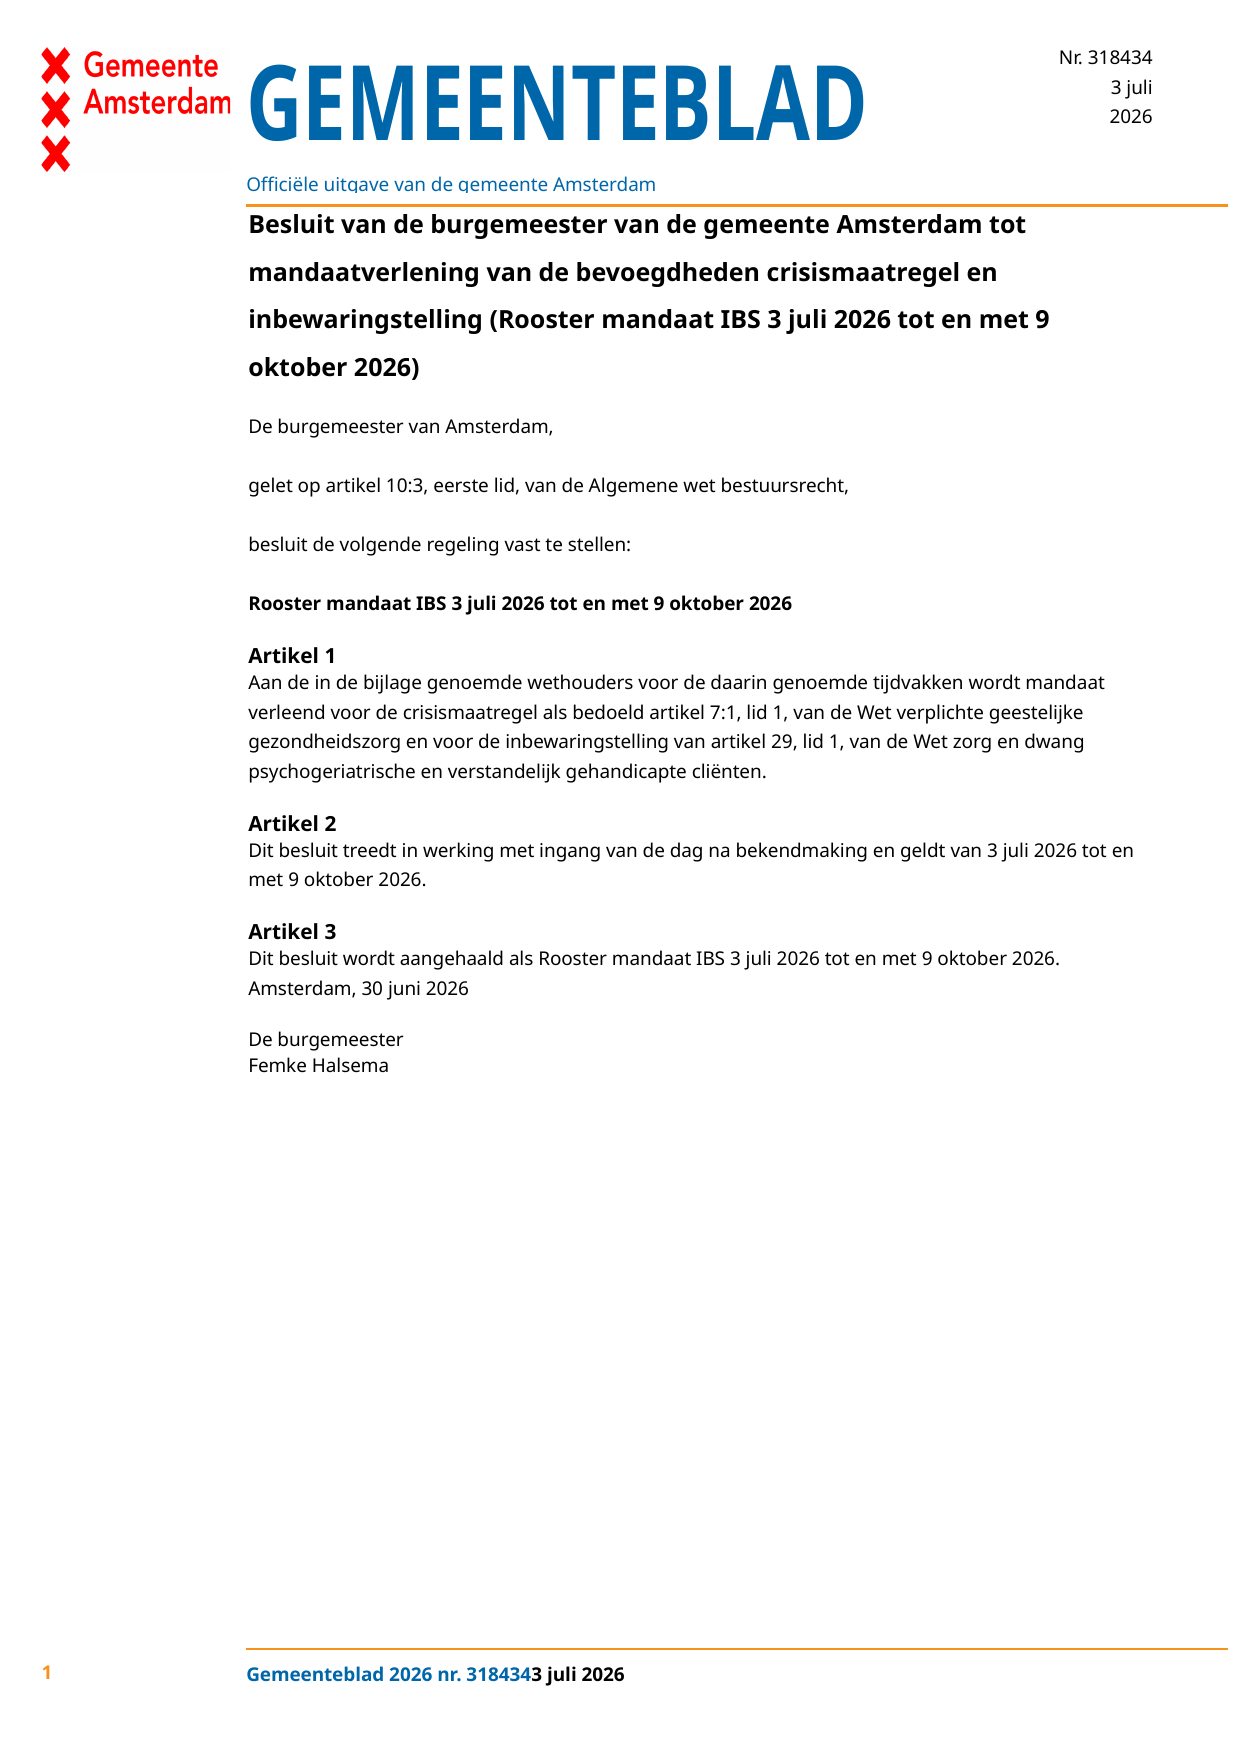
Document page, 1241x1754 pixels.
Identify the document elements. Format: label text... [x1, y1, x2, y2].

text besluit de volgende regeling vast te stellen: [248, 531, 1152, 557]
text Dit besluit wordt aangehaald als Rooster mandaat IBS 3 juli 2026 tot en met 9 oktober 2026. [248, 946, 1152, 971]
text Dit besluit treedt in werking met ingang van de dag na bekendmaking en geldt van 3 juli 2026 tot en met 9 oktober 2026. [248, 837, 1152, 892]
text De burgemeester [248, 1027, 1152, 1052]
text De burgemeester van Amsterdam, [248, 413, 1152, 439]
text Rooster mandaat IBS 3 juli 2026 tot en met 9 oktober 2026 [248, 591, 1152, 616]
text Femke Halsema [248, 1052, 1152, 1078]
text Besluit van de burgemeester van de gemeente Amsterdam tot mandaatverlening van de bevoegdheden crisismaatregel en inbewaringstelling (Rooster mandaat IBS 3 juli 2026 tot en met 9 oktober 2026) [248, 207, 1152, 384]
text Amsterdam, 30 juni 2026 [248, 975, 1152, 1001]
text Artikel 1 [248, 641, 1152, 669]
text Aan de in de bijlage genoemde wethouders voor de daarin genoemde tijdvakken wordt mandaat verleend voor de crisismaatregel als bedoeld artikel 7:1, lid 1, van de Wet verplichte geestelijke gezondheidszorg en voor de inbewaringstelling van artikel 29, lid 1, van de Wet zorg en dwang psychogeriatrische en verstandelijk gehandicapte cliënten. [248, 669, 1152, 784]
picture [41, 47, 231, 172]
text gelet op artikel 10:3, eerste lid, van de Algemene wet bestuursrecht, [248, 472, 1152, 498]
text Artikel 3 [248, 917, 1152, 946]
text Artikel 2 [248, 809, 1152, 837]
